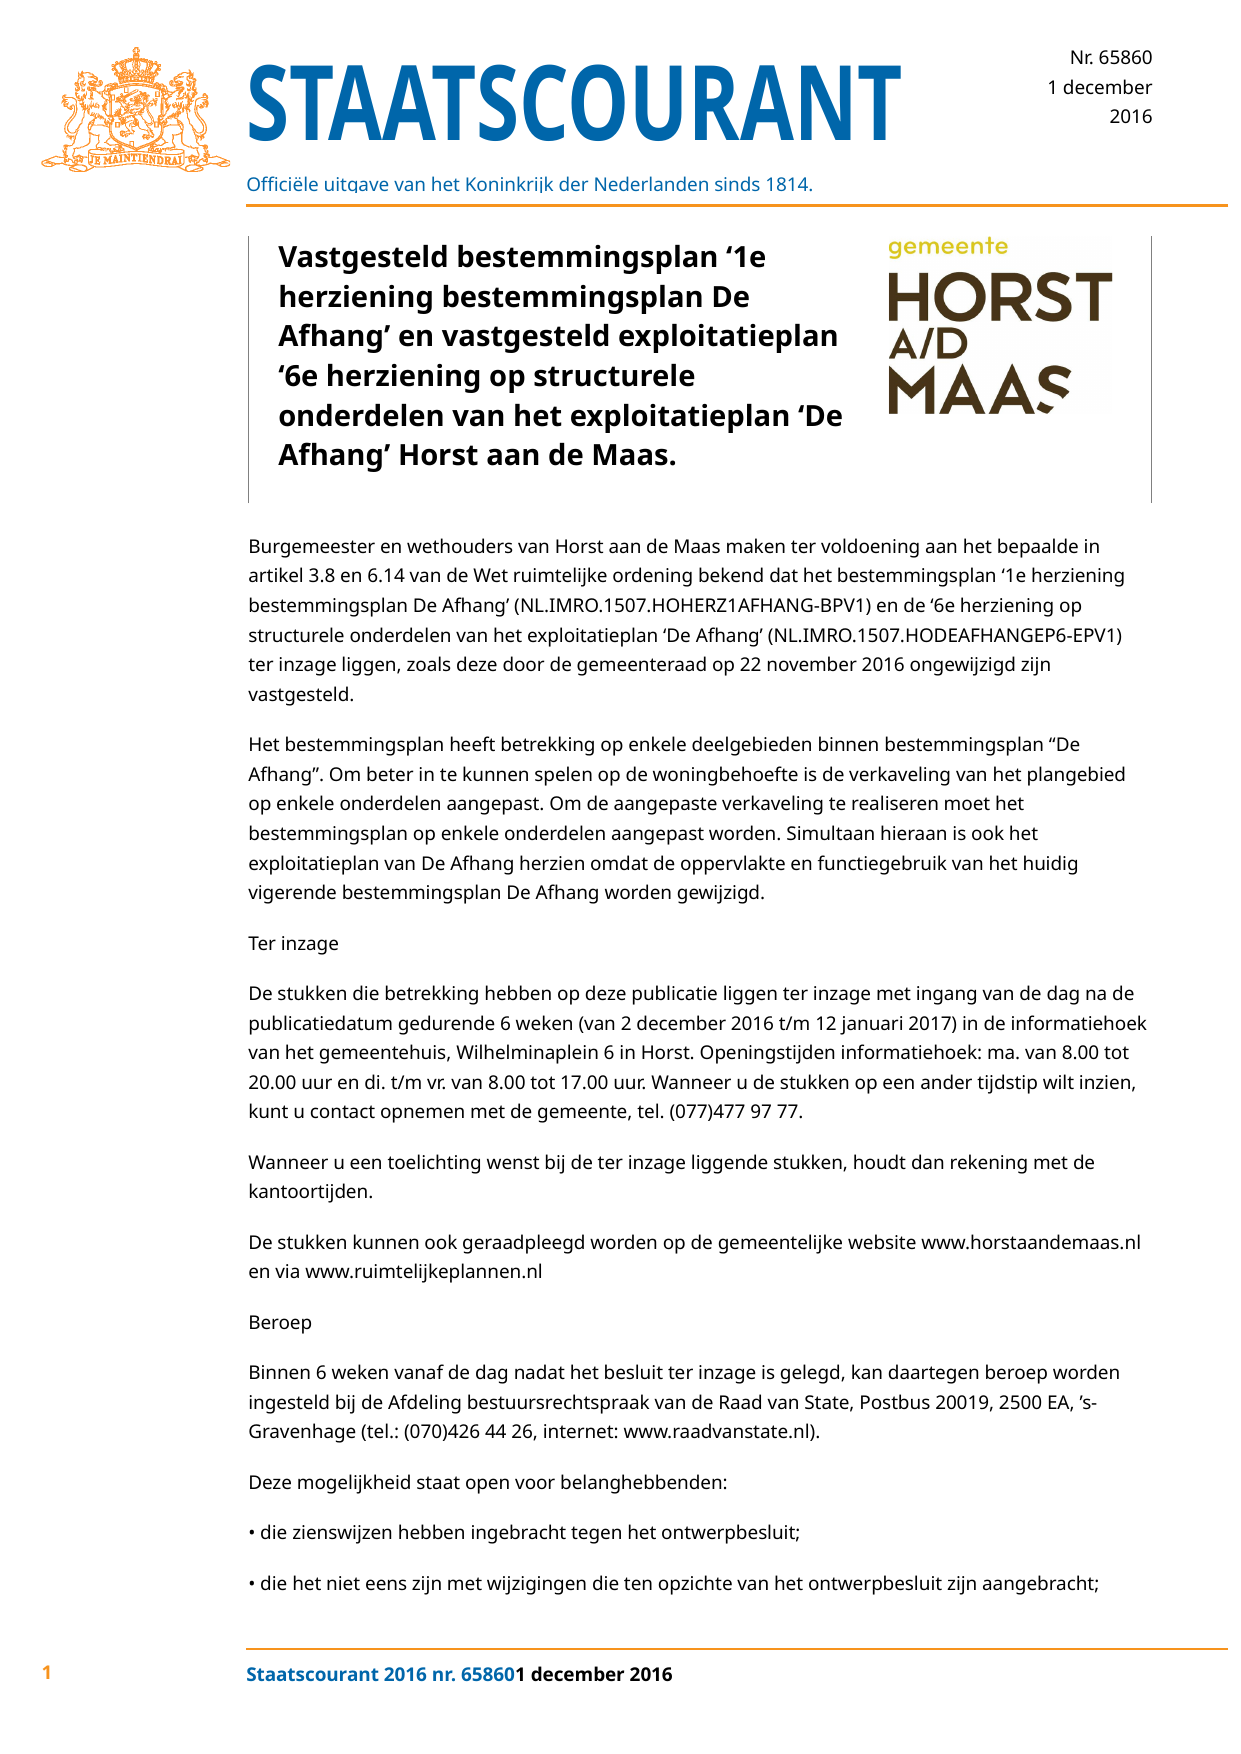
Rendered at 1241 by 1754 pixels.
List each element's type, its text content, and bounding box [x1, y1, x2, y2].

text De stukken kunnen ook geraadpleegd worden op de gemeentelijke website www.horstaandemaas.nl en via www.ruimtelijkeplannen.nl [248, 1229, 1152, 1284]
text Het bestemmingsplan heeft betrekking op enkele deelgebieden binnen bestemmingsplan “De Afhang”. Om beter in te kunnen spelen op de woningbehoefte is de verkaveling van het plangebied op enkele onderdelen aangepast. Om de aangepaste verkaveling te realiseren moet het bestemmingsplan op enkele onderdelen aangepast worden. Simultaan hieraan is ook het exploitatieplan van De Afhang herzien omdat de oppervlakte en functiegebruik van het huidig vigerende bestemmingsplan De Afhang worden gewijzigd. [248, 731, 1152, 905]
text Wanneer u een toelichting wenst bij de ter inzage liggende stukken, houdt dan rekening met de kantoortijden. [248, 1149, 1152, 1204]
table_header [1113, 236, 1151, 413]
text Burgemeester en wethouders van Horst aan de Maas maken ter voldoening aan het bepaalde in artikel 3.8 en 6.14 van de Wet ruimtelijke ordening bekend dat het bestemmingsplan ‘1e herziening bestemmingsplan De Afhang’ (NL.IMRO.1507.HOHERZ1AFHANG-BPV1) en de ‘6e herziening op structurele onderdelen van het exploitatieplan ‘De Afhang’ (NL.IMRO.1507.HODEAFHANGEP6-EPV1) ter inzage liggen, zoals deze door de gemeenteraad op 22 november 2016 ongewijzigd zijn vastgesteld. [248, 533, 1152, 707]
text Ter inzage [248, 930, 1152, 955]
picture [41, 47, 231, 172]
text Binnen 6 weken vanaf de dag nadat het besluit ter inzage is gelegd, kan daartegen beroep worden ingesteld bij de Afdeling bestuursrechtspraak van de Raad van State, Postbus 20019, 2500 EA, ’s-Gravenhage (tel.: (070)426 44 26, internet: www.raadvanstate.nl). [248, 1359, 1152, 1444]
table_header Vastgesteld bestemmingsplan ‘1e herziening bestemmingsplan De Afhang’ en vastgesteld exploitatieplan ‘6e herziening op structurele onderdelen van het exploitatieplan ‘De Afhang’ Horst aan de Maas. [249, 236, 850, 503]
picture [888, 236, 1113, 414]
text • die zienswijzen hebben ingebracht tegen het ontwerpbesluit; [248, 1519, 1152, 1545]
table_header [850, 236, 888, 413]
text Beroep [248, 1309, 1152, 1334]
table_header [850, 414, 1151, 503]
text Deze mogelijkheid staat open voor belanghebbenden: [248, 1469, 1152, 1494]
text De stukken die betrekking hebben op deze publicatie liggen ter inzage met ingang van de dag na de publicatiedatum gedurende 6 weken (van 2 december 2016 t/m 12 januari 2017) in de informatiehoek van het gemeentehuis, Wilhelminaplein 6 in Horst. Openingstijden informatiehoek: ma. van 8.00 tot 20.00 uur en di. t/m vr. van 8.00 tot 17.00 uur. Wanneer u de stukken op een ander tijdstip wilt inzien, kunt u contact opnemen met de gemeente, tel. (077)477 97 77. [248, 980, 1152, 1124]
text • die het niet eens zijn met wijzigingen die ten opzichte van het ontwerpbesluit zijn aangebracht; [248, 1570, 1152, 1595]
